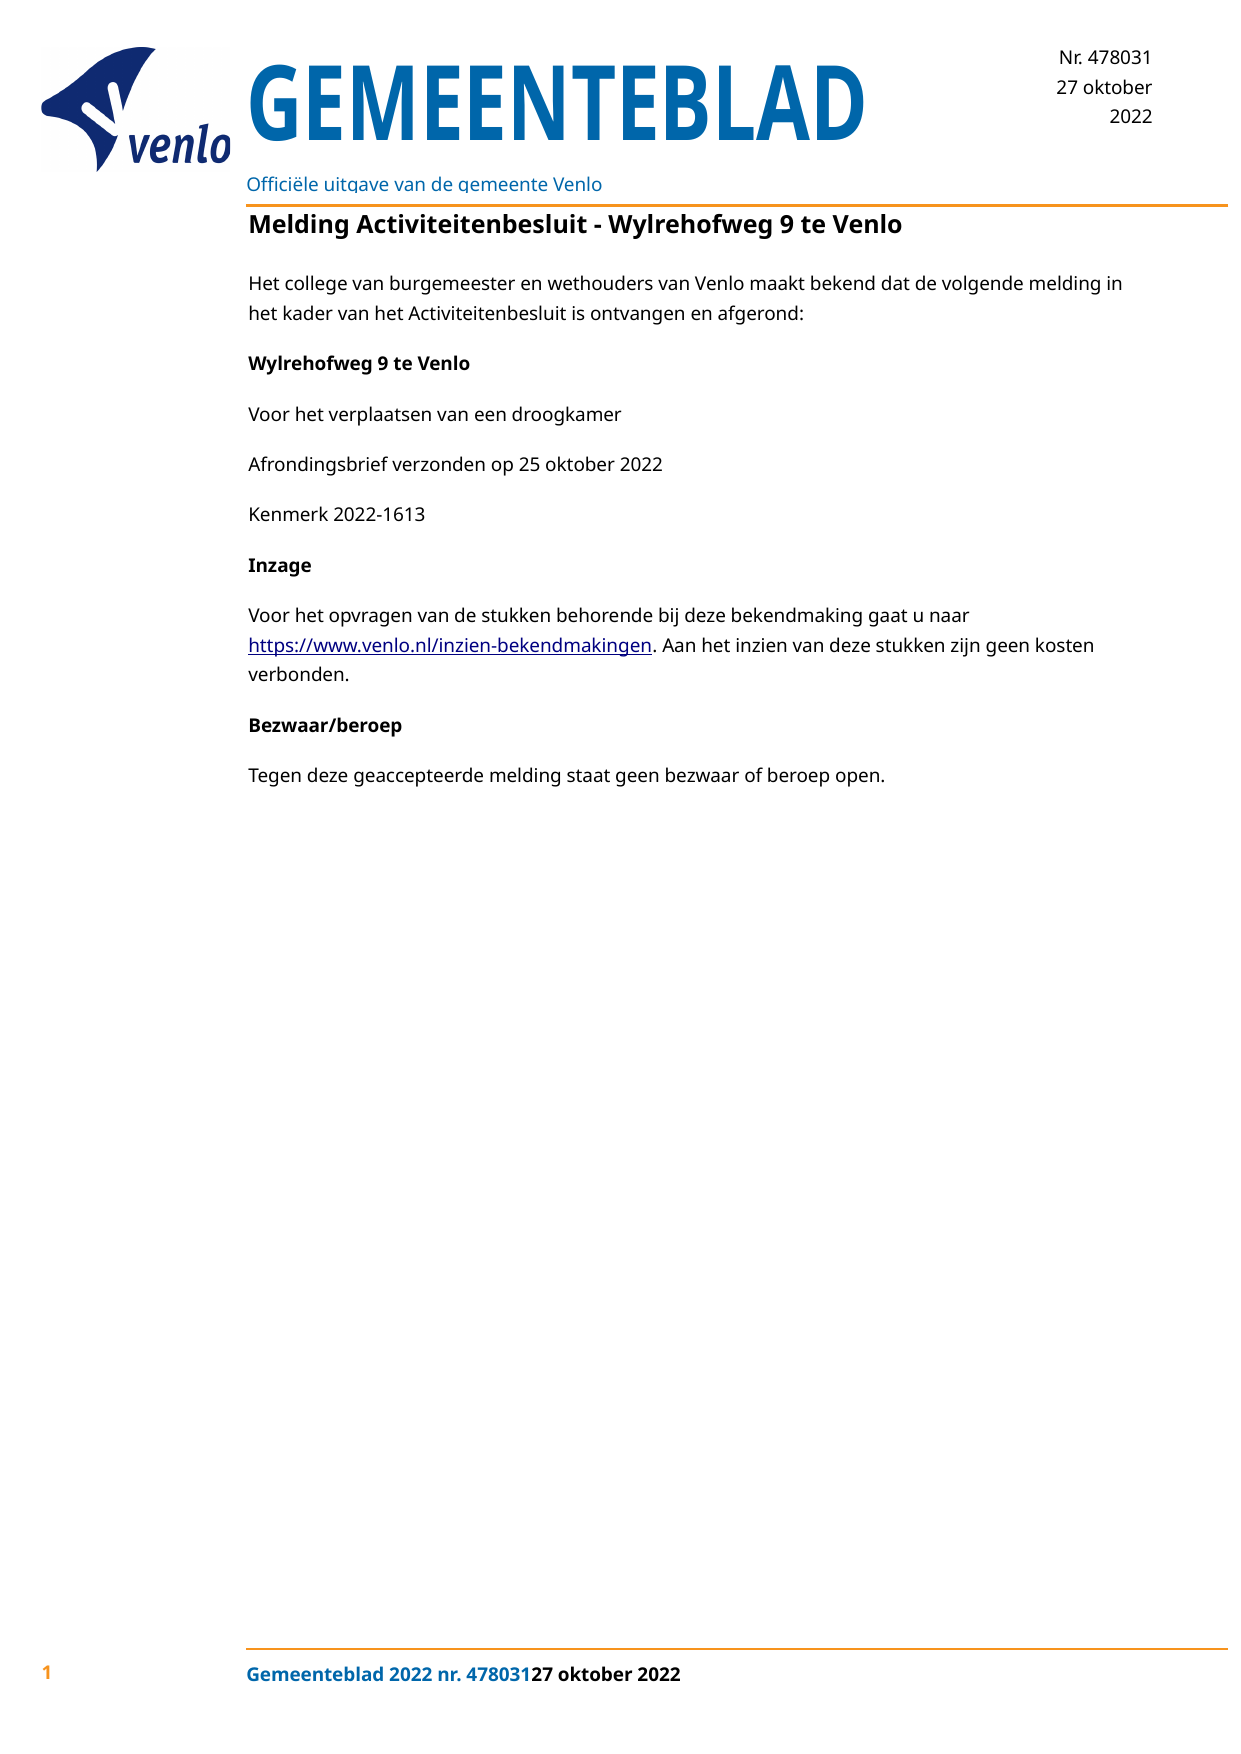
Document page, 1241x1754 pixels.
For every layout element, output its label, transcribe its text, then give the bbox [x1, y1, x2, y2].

text Voor het verplaatsen van een droogkamer [248, 401, 1152, 426]
text Inzage [248, 552, 1152, 578]
text Kenmerk 2022-1613 [248, 502, 1152, 527]
text Melding Activiteitenbesluit - Wylrehofweg 9 te Venlo [248, 207, 1152, 241]
text Bezwaar/beroep [248, 712, 1152, 738]
text Tegen deze geaccepteerde melding staat geen bezwaar of beroep open. [248, 762, 1152, 788]
text Voor het opvragen van de stukken behorende bij deze bekendmaking gaat u naar https://www.venlo.nl/inzien-bekendmakingen. Aan het inzien van deze stukken zijn geen kosten verbonden. [248, 602, 1152, 687]
text Afrondingsbrief verzonden op 25 oktober 2022 [248, 451, 1152, 477]
text Het college van burgemeester en wethouders van Venlo maakt bekend dat de volgende melding in het kader van het Activiteitenbesluit is ontvangen en afgerond: [248, 270, 1152, 326]
picture [41, 47, 231, 172]
text Wylrehofweg 9 te Venlo [248, 350, 1152, 376]
